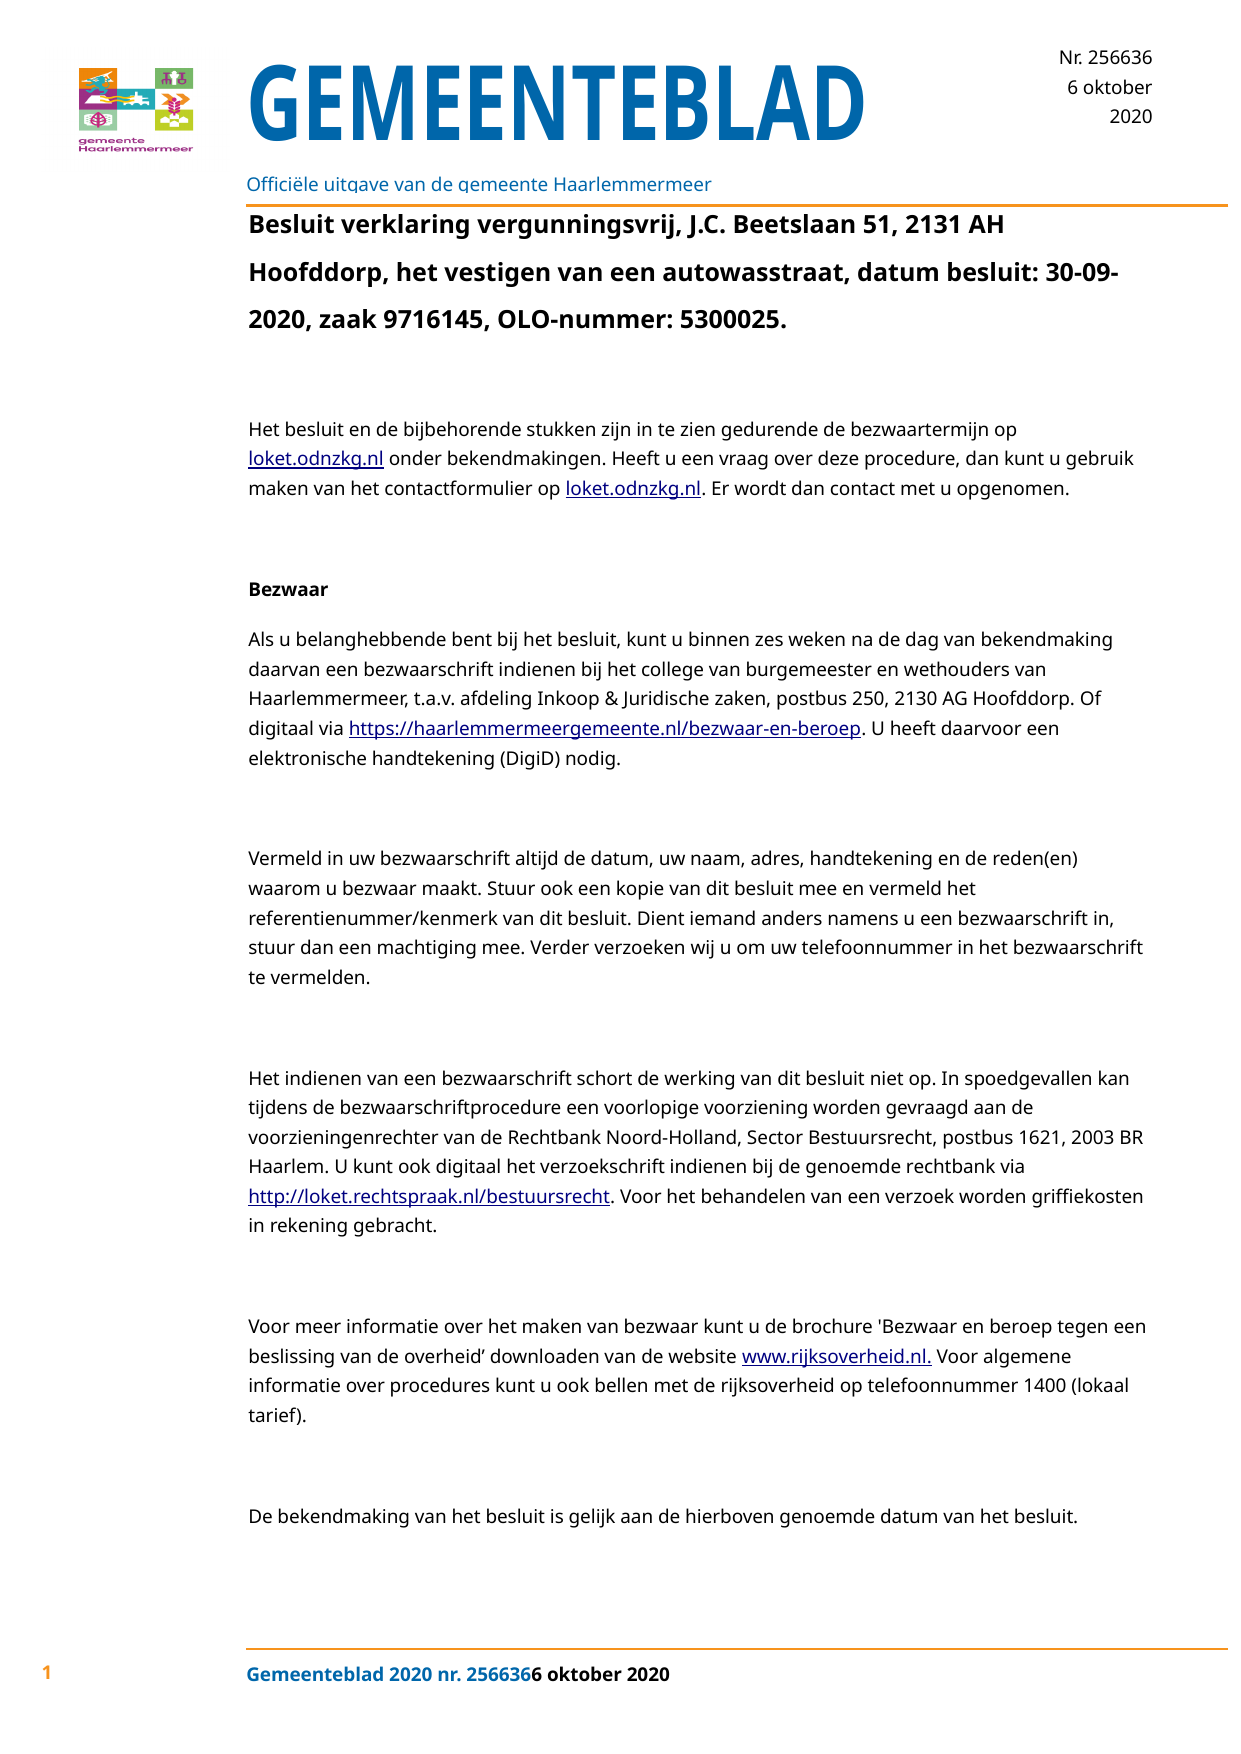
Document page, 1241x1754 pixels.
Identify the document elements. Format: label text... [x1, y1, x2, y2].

text Het besluit en de bijbehorende stukken zijn in te zien gedurende de bezwaartermijn op loket.odnzkg.nl onder bekendmakingen. Heeft u een vraag over deze procedure, dan kunt u gebruik maken van het contactformulier op loket.odnzkg.nl. Er wordt dan contact met u opgenomen. [248, 416, 1152, 501]
text Besluit verklaring vergunningsvrij, J.C. Beetslaan 51, 2131 AH Hoofddorp, het vestigen van een autowasstraat, datum besluit: 30-09-2020, zaak 9716145, OLO-nummer: 5300025. [248, 207, 1152, 336]
text De bekendmaking van het besluit is gelijk aan de hierboven genoemde datum van het besluit. [248, 1503, 1152, 1529]
text Bezwaar [248, 576, 1152, 602]
text Vermeld in uw bezwaarschrift altijd de datum, uw naam, adres, handtekening en de reden(en) waarom u bezwaar maakt. Stuur ook een kopie van dit besluit mee en vermeld het referentienummer/kenmerk van dit besluit. Dient iemand anders namens u een bezwaarschrift in, stuur dan een machtiging mee. Verder verzoeken wij u om uw telefoonnummer in het bezwaarschrift te vermelden. [248, 846, 1152, 989]
text Het indienen van een bezwaarschrift schort de werking van dit besluit niet op. In spoedgevallen kan tijdens de bezwaarschriftprocedure een voorlopige voorziening worden gevraagd aan de voorzieningenrechter van de Rechtbank Noord-Holland, Sector Bestuursrecht, postbus 1621, 2003 BR Haarlem. U kunt ook digitaal het verzoekschrift indienen bij de genoemde rechtbank via http://loket.rechtspraak.nl/bestuursrecht. Voor het behandelen van een verzoek worden griffiekosten in rekening gebracht. [248, 1065, 1152, 1238]
picture [41, 47, 231, 172]
text Voor meer informatie over het maken van bezwaar kunt u de brochure 'Bezwaar en beroep tegen een beslissing van de overheid’ downloaden van de website www.rijksoverheid.nl. Voor algemene informatie over procedures kunt u ook bellen met de rijksoverheid op telefoonnummer 1400 (lokaal tarief). [248, 1313, 1152, 1428]
text Als u belanghebbende bent bij het besluit, kunt u binnen zes weken na de dag van bekendmaking daarvan een bezwaarschrift indienen bij het college van burgemeester en wethouders van Haarlemmermeer, t.a.v. afdeling Inkoop & Juridische zaken, postbus 250, 2130 AG Hoofddorp. Of digitaal via https://haarlemmermeergemeente.nl/bezwaar-en-beroep. U heeft daarvoor een elektronische handtekening (DigiD) nodig. [248, 626, 1152, 770]
